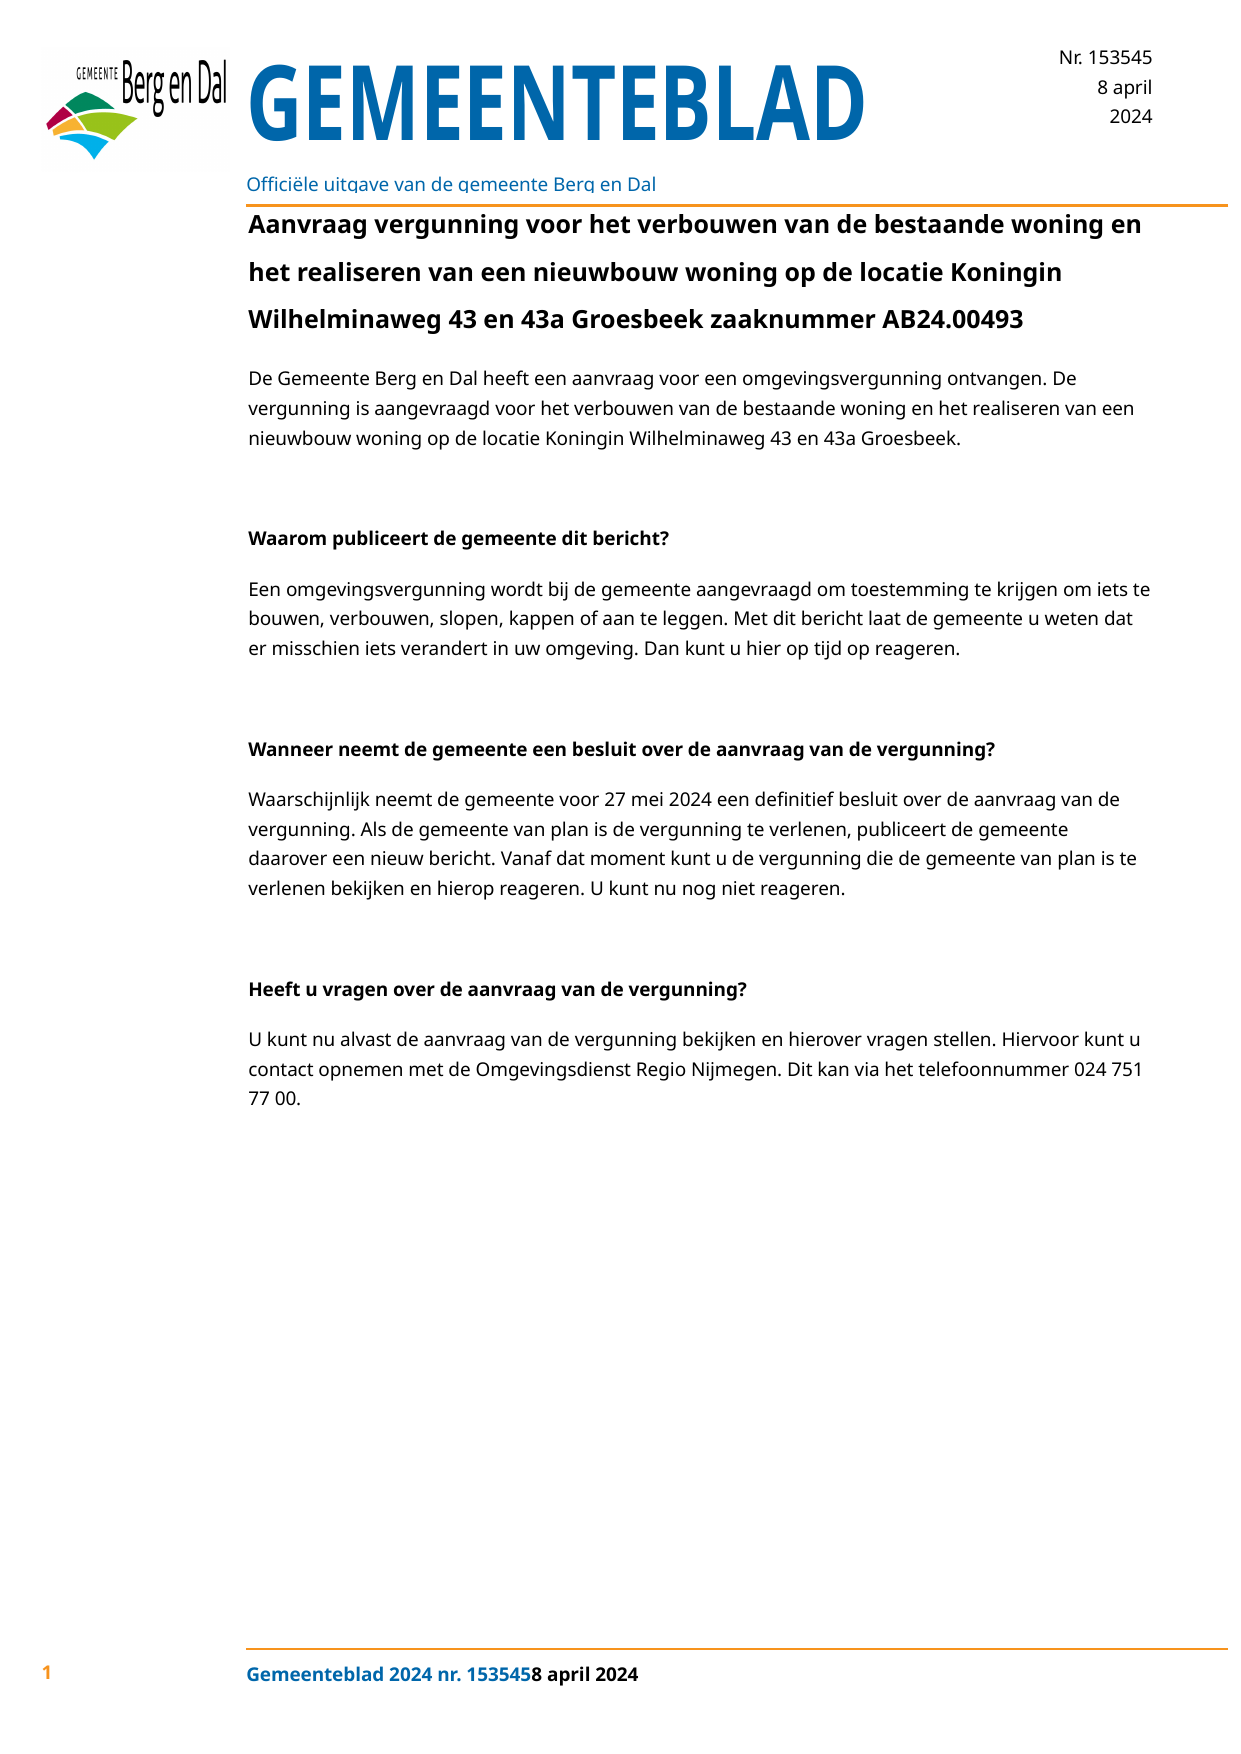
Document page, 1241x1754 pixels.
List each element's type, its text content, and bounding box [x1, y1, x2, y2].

text De Gemeente Berg en Dal heeft een aanvraag voor een omgevingsvergunning ontvangen. De vergunning is aangevraagd voor het verbouwen van de bestaande woning en het realiseren van een nieuwbouw woning op de locatie Koningin Wilhelminaweg 43 en 43a Groesbeek. [248, 366, 1152, 450]
text U kunt nu alvast de aanvraag van de vergunning bekijken en hierover vragen stellen. Hiervoor kunt u contact opnemen met de Omgevingsdienst Regio Nijmegen. Dit kan via het telefoonnummer 024 751 77 00. [248, 1026, 1152, 1111]
text Heeft u vragen over de aanvraag van de vergunning? [248, 976, 1152, 1002]
text Waarschijnlijk neemt de gemeente voor 27 mei 2024 een definitief besluit over de aanvraag van de vergunning. Als de gemeente van plan is de vergunning te verlenen, publiceert de gemeente daarover een nieuw bericht. Vanaf dat moment kunt u de vergunning die de gemeente van plan is te verlenen bekijken en hierop reageren. U kunt nu nog niet reageren. [248, 786, 1152, 901]
text Een omgevingsvergunning wordt bij de gemeente aangevraagd om toestemming te krijgen om iets te bouwen, verbouwen, slopen, kappen of aan te leggen. Met dit bericht laat de gemeente u weten dat er misschien iets verandert in uw omgeving. Dan kunt u hier op tijd op reageren. [248, 576, 1152, 661]
text Wanneer neemt de gemeente een besluit over de aanvraag van de vergunning? [248, 736, 1152, 762]
text Waarom publiceert de gemeente dit bericht? [248, 526, 1152, 551]
text Aanvraag vergunning voor het verbouwen van de bestaande woning en het realiseren van een nieuwbouw woning op de locatie Koningin Wilhelminaweg 43 en 43a Groesbeek zaaknummer AB24.00493 [248, 207, 1152, 336]
picture [41, 47, 231, 172]
